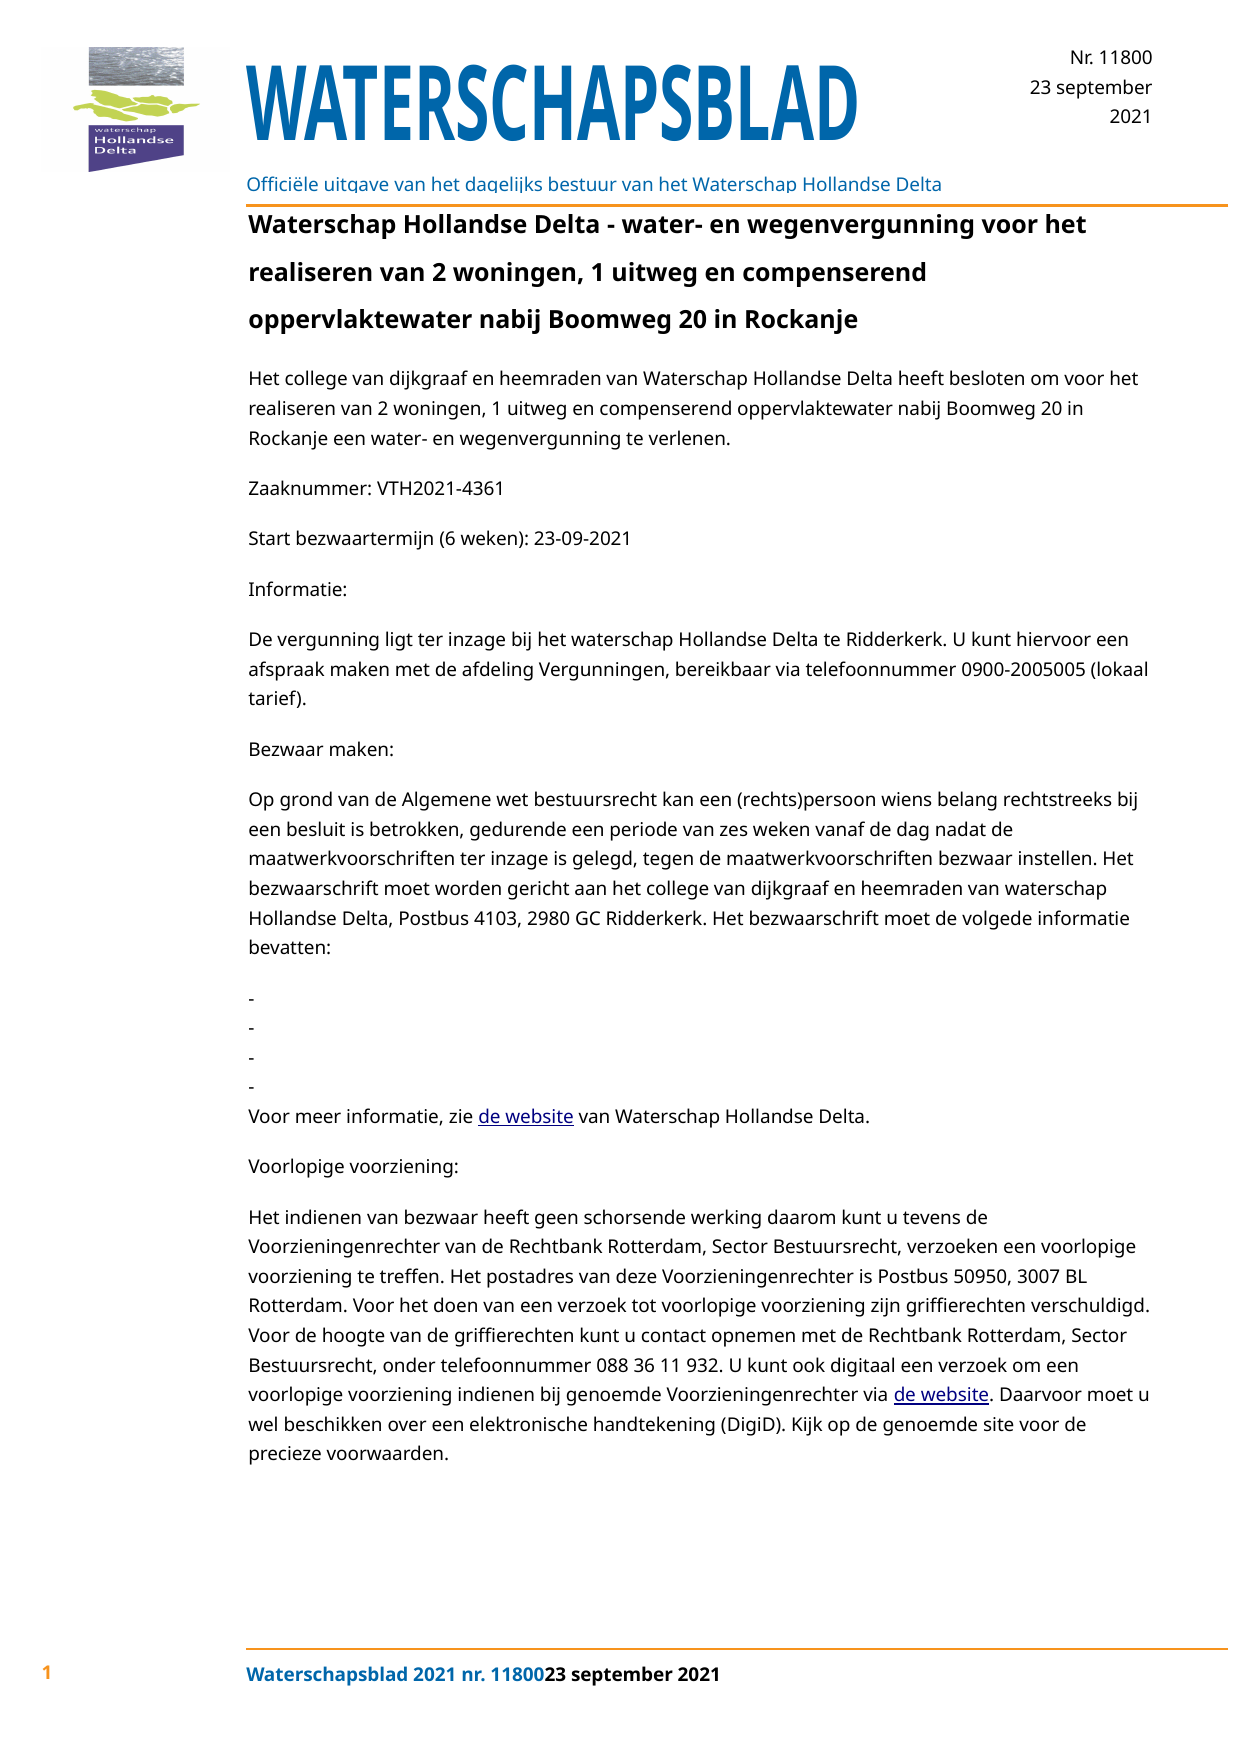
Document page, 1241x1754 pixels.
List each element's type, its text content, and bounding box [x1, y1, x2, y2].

picture [41, 47, 231, 172]
text Informatie: [248, 576, 1152, 602]
text Bezwaar maken: [248, 736, 1152, 762]
text Voor meer informatie, zie de website van Waterschap Hollandse Delta. [248, 1103, 1152, 1129]
text Start bezwaartermijn (6 weken): 23-09-2021 [248, 526, 1152, 551]
text Voorlopige voorziening: [248, 1153, 1152, 1179]
text De vergunning ligt ter inzage bij het waterschap Hollandse Delta te Ridderkerk. U kunt hiervoor een afspraak maken met de afdeling Vergunningen, bereikbaar via telefoonnummer 0900-2005005 (lokaal tarief). [248, 626, 1152, 711]
text Het college van dijkgraaf en heemraden van Waterschap Hollandse Delta heeft besloten om voor het realiseren van 2 woningen, 1 uitweg en compenserend oppervlaktewater nabij Boomweg 20 in Rockanje een water- en wegenvergunning te verlenen. [248, 366, 1152, 450]
text Waterschap Hollandse Delta - water- en wegenvergunning voor het realiseren van 2 woningen, 1 uitweg en compenserend oppervlaktewater nabij Boomweg 20 in Rockanje [248, 207, 1152, 336]
text Op grond van de Algemene wet bestuursrecht kan een (rechts)persoon wiens belang rechtstreeks bij een besluit is betrokken, gedurende een periode van zes weken vanaf de dag nadat de maatwerkvoorschriften ter inzage is gelegd, tegen de maatwerkvoorschriften bezwaar instellen. Het bezwaarschrift moet worden gericht aan het college van dijkgraaf en heemraden van waterschap Hollandse Delta, Postbus 4103, 2980 GC Ridderkerk. Het bezwaarschrift moet de volgede informatie bevatten: [248, 786, 1152, 960]
text Het indienen van bezwaar heeft geen schorsende werking daarom kunt u tevens de Voorzieningenrechter van de Rechtbank Rotterdam, Sector Bestuursrecht, verzoeken een voorlopige voorziening te treffen. Het postadres van deze Voorzieningenrechter is Postbus 50950, 3007 BL Rotterdam. Voor het doen van een verzoek tot voorlopige voorziening zijn griffierechten verschuldigd. Voor de hoogte van de griffierechten kunt u contact opnemen met de Rechtbank Rotterdam, Sector Bestuursrecht, onder telefoonnummer 088 36 11 932. U kunt ook digitaal een verzoek om een voorlopige voorziening indienen bij genoemde Voorzieningenrechter via de website. Daarvoor moet u wel beschikken over een elektronische handtekening (DigiD). Kijk op de genoemde site voor de precieze voorwaarden. [248, 1204, 1152, 1466]
text Zaaknummer: VTH2021-4361 [248, 475, 1152, 501]
